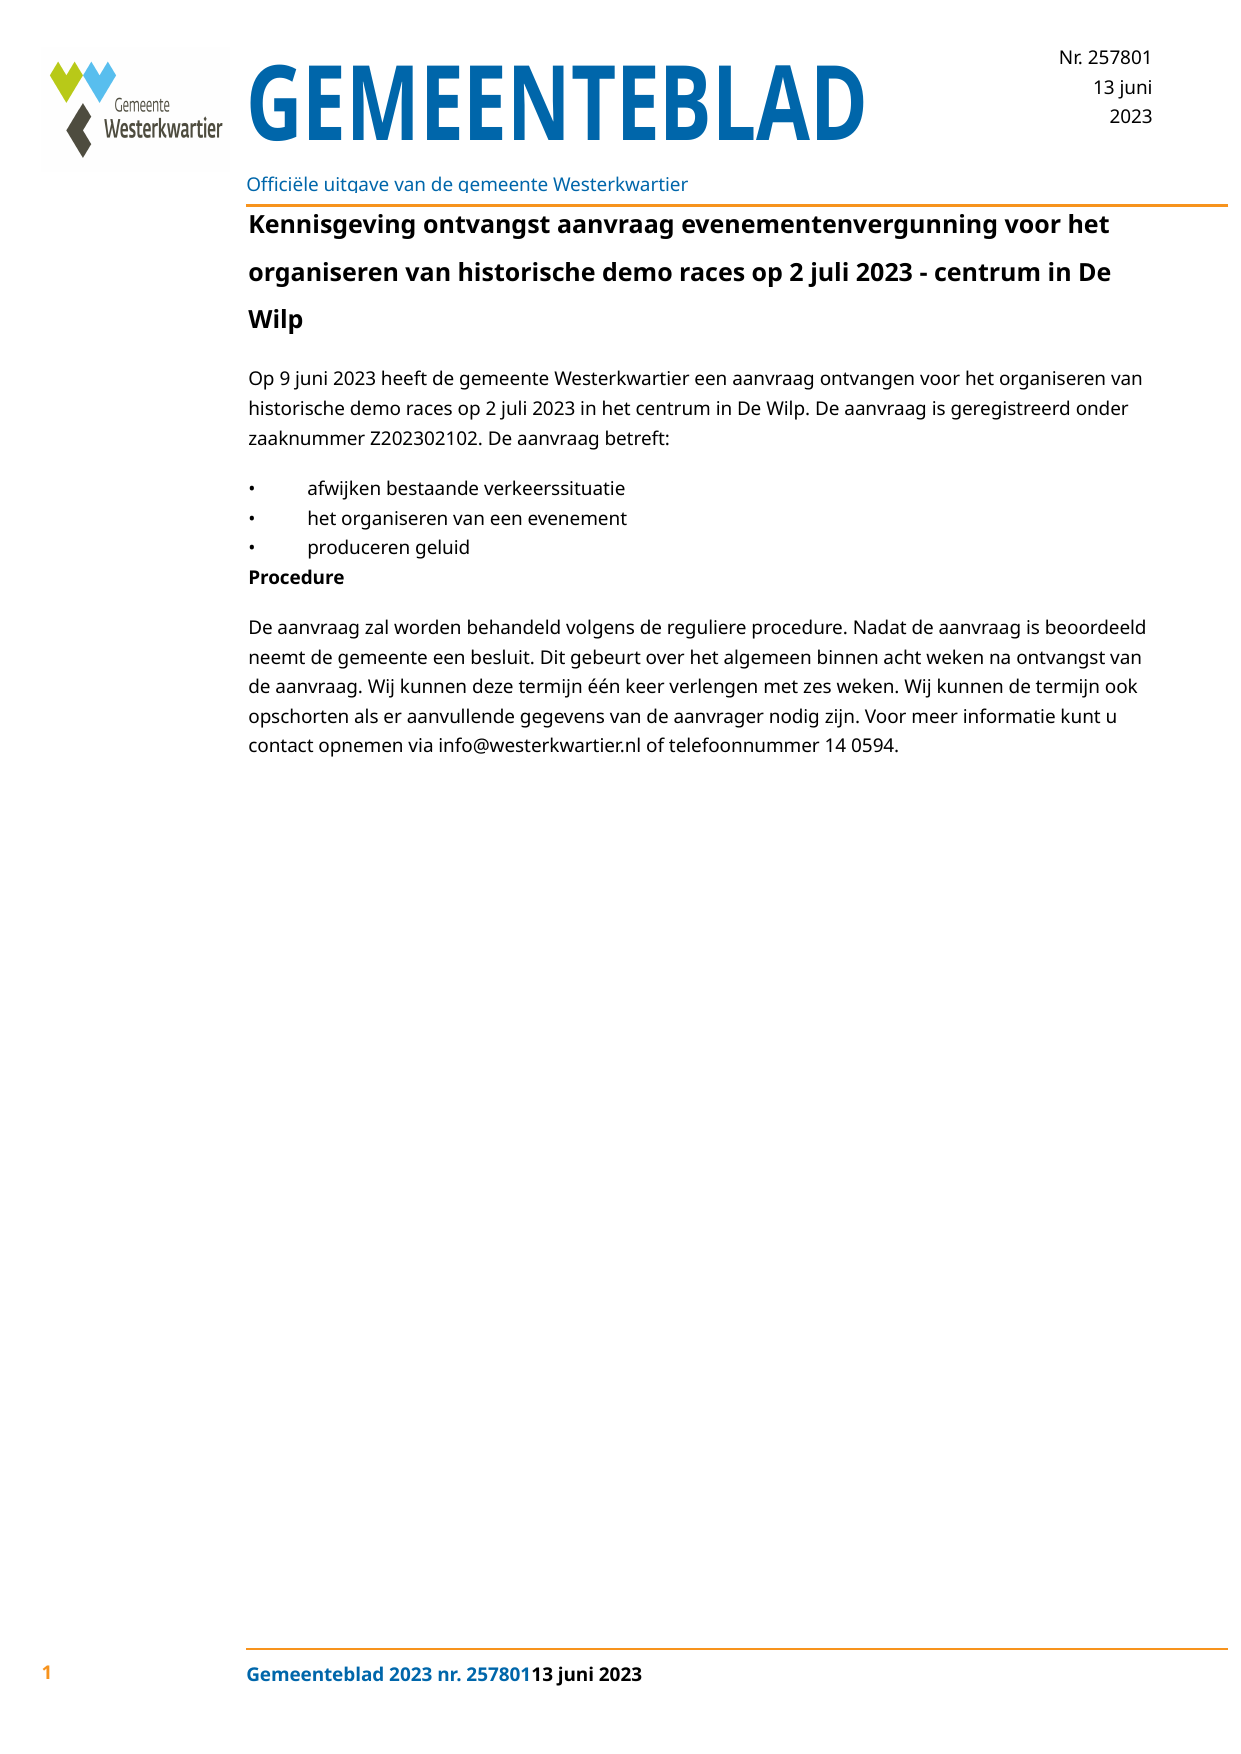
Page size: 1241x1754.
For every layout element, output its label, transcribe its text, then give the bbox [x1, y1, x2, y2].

list het organiseren van een evenement [248, 505, 1152, 530]
text Procedure [248, 564, 1152, 589]
text Kennisgeving ontvangst aanvraag evenementenvergunning voor het organiseren van historische demo races op 2 juli 2023 - centrum in De Wilp [248, 207, 1152, 336]
list afwijken bestaande verkeerssituatie [248, 475, 1152, 501]
text Op 9 juni 2023 heeft de gemeente Westerkwartier een aanvraag ontvangen voor het organiseren van historische demo races op 2 juli 2023 in het centrum in De Wilp. De aanvraag is geregistreerd onder zaaknummer Z202302102. De aanvraag betreft: [248, 366, 1152, 450]
picture [41, 47, 231, 172]
list produceren geluid [248, 534, 1152, 560]
text De aanvraag zal worden behandeld volgens de reguliere procedure. Nadat de aanvraag is beoordeeld neemt de gemeente een besluit. Dit gebeurt over het algemeen binnen acht weken na ontvangst van de aanvraag. Wij kunnen deze termijn één keer verlengen met zes weken. Wij kunnen de termijn ook opschorten als er aanvullende gegevens van de aanvrager nodig zijn. Voor meer informatie kunt u contact opnemen via info@westerkwartier.nl of telefoonnummer 14 0594. [248, 614, 1152, 758]
